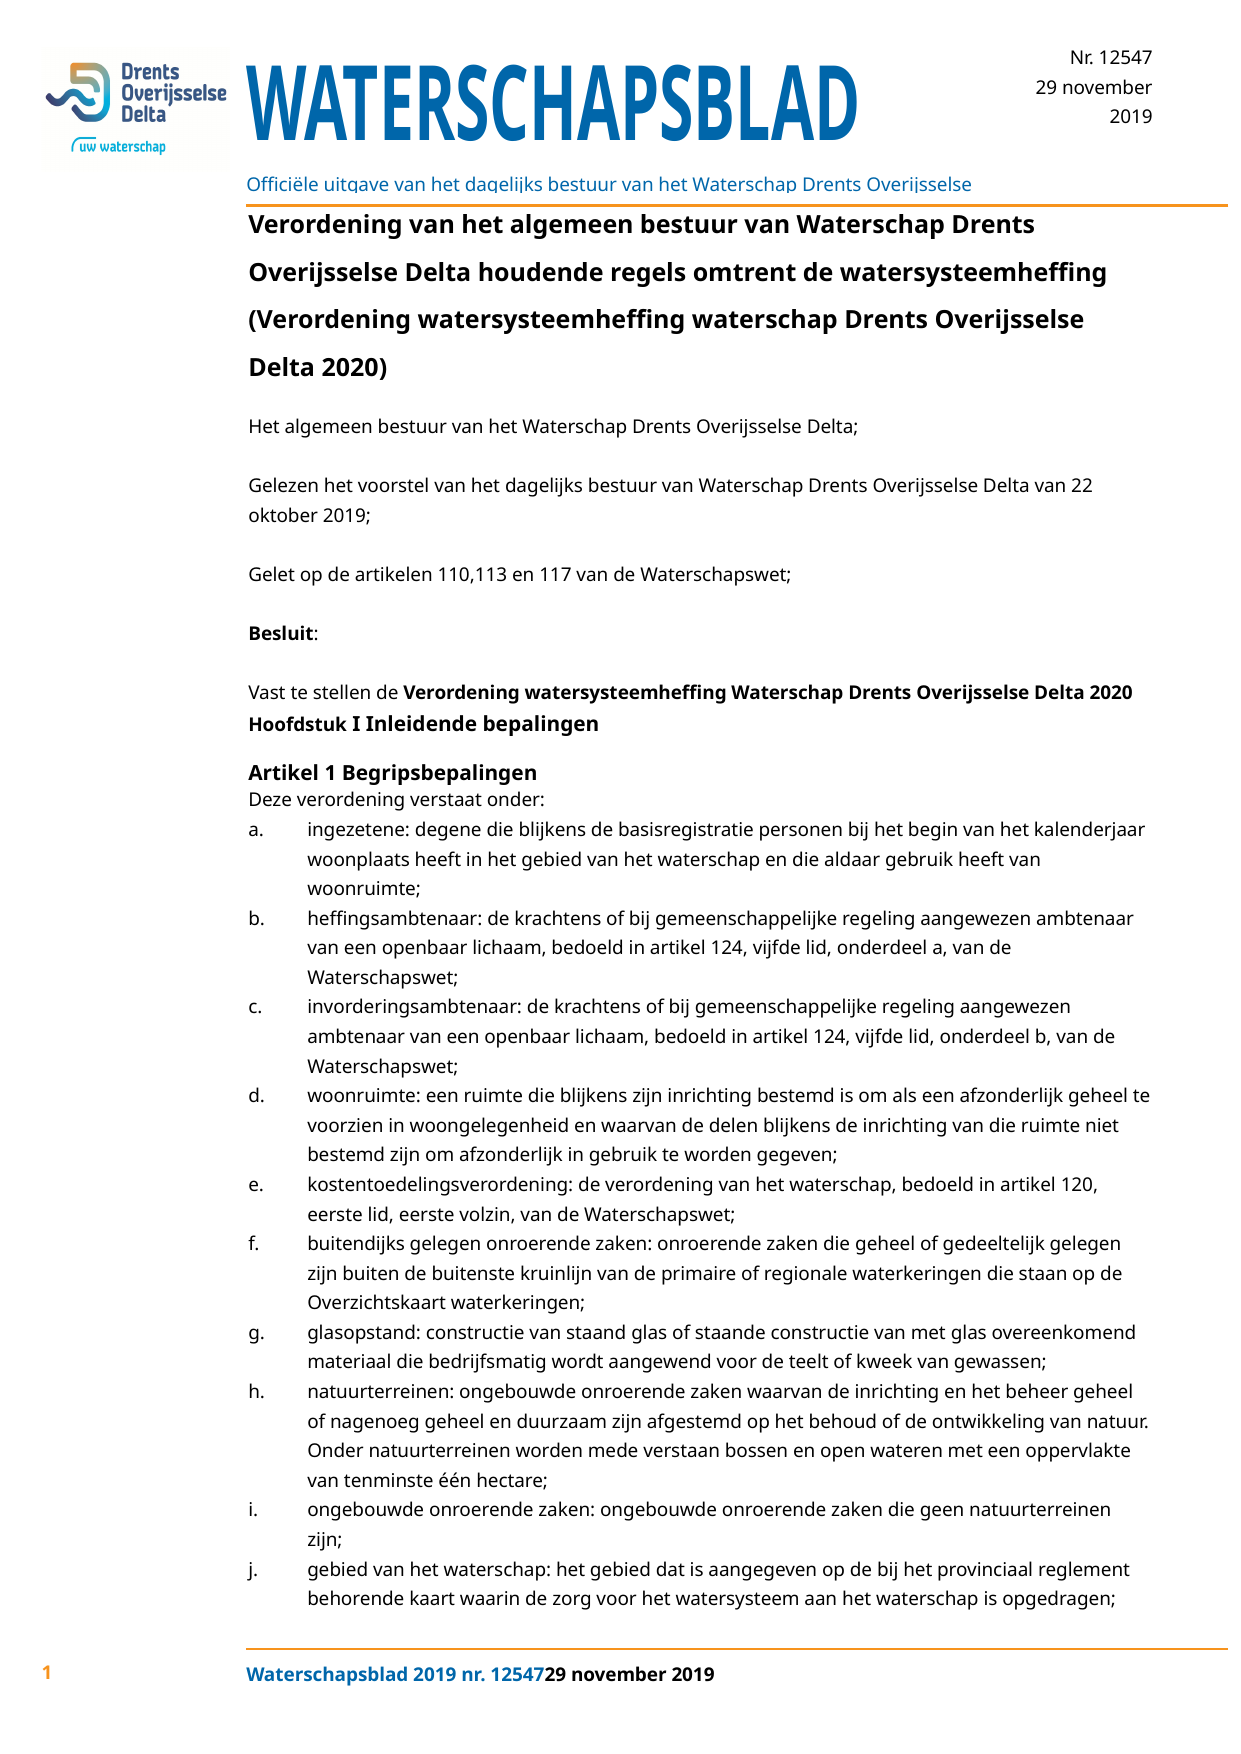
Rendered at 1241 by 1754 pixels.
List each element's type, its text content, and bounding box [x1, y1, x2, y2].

text Deze verordening verstaat onder: [248, 787, 1152, 812]
text Artikel 1 Begripsbepalingen [248, 758, 1152, 787]
list gebied van het waterschap: het gebied dat is aangegeven op de bij het provinciaal reglement behorende kaart waarin de zorg voor het watersysteem aan het waterschap is opgedragen; [248, 1556, 1152, 1611]
list kostentoedelingsverordening: de verordening van het waterschap, bedoeld in artikel 120, eerste lid, eerste volzin, van de Waterschapswet; [248, 1171, 1152, 1227]
list woonruimte: een ruimte die blijkens zijn inrichting bestemd is om als een afzonderlijk geheel te voorzien in woongelegenheid en waarvan de delen blijkens de inrichting van die ruimte niet bestemd zijn om afzonderlijk in gebruik te worden gegeven; [248, 1082, 1152, 1167]
text Gelet op de artikelen 110,113 en 117 van de Waterschapswet; [248, 561, 1152, 587]
list ongebouwde onroerende zaken: ongebouwde onroerende zaken die geen natuurterreinen zijn; [248, 1497, 1152, 1552]
list natuurterreinen: ongebouwde onroerende zaken waarvan de inrichting en het beheer geheel of nagenoeg geheel en duurzaam zijn afgestemd op het behoud of de ontwikkeling van natuur. Onder natuurterreinen worden mede verstaan bossen en open wateren met een oppervlakte van tenminste één hectare; [248, 1378, 1152, 1493]
list buitendijks gelegen onroerende zaken: onroerende zaken die geheel of gedeeltelijk gelegen zijn buiten de buitenste kruinlijn van de primaire of regionale waterkeringen die staan op de Overzichtskaart waterkeringen; [248, 1230, 1152, 1315]
picture [41, 47, 231, 172]
text Verordening van het algemeen bestuur van Waterschap Drents Overijsselse Delta houdende regels omtrent de watersysteemheffing (Verordening watersysteemheffing waterschap Drents Overijsselse Delta 2020) [248, 207, 1152, 384]
text Het algemeen bestuur van het Waterschap Drents Overijsselse Delta; [248, 413, 1152, 439]
list heffingsambtenaar: de krachtens of bij gemeenschappelijke regeling aangewezen ambtenaar van een openbaar lichaam, bedoeld in artikel 124, vijfde lid, onderdeel a, van de Waterschapswet; [248, 905, 1152, 990]
list glasopstand: constructie van staand glas of staande constructie van met glas overeenkomend materiaal die bedrijfsmatig wordt aangewend voor de teelt of kweek van gewassen; [248, 1319, 1152, 1374]
list invorderingsambtenaar: de krachtens of bij gemeenschappelijke regeling aangewezen ambtenaar van een openbaar lichaam, bedoeld in artikel 124, vijfde lid, onderdeel b, van de Waterschapswet; [248, 994, 1152, 1079]
list ingezetene: degene die blijkens de basisregistratie personen bij het begin van het kalenderjaar woonplaats heeft in het gebied van het waterschap en die aldaar gebruik heeft van woonruimte; [248, 816, 1152, 901]
text Vast te stellen de Verordening watersysteemheffing Waterschap Drents Overijsselse Delta 2020 [248, 679, 1152, 705]
text Hoofdstuk I Inleidende bepalingen [248, 709, 1152, 737]
text Besluit: [248, 620, 1152, 646]
text Gelezen het voorstel van het dagelijks bestuur van Waterschap Drents Overijsselse Delta van 22 oktober 2019; [248, 472, 1152, 528]
